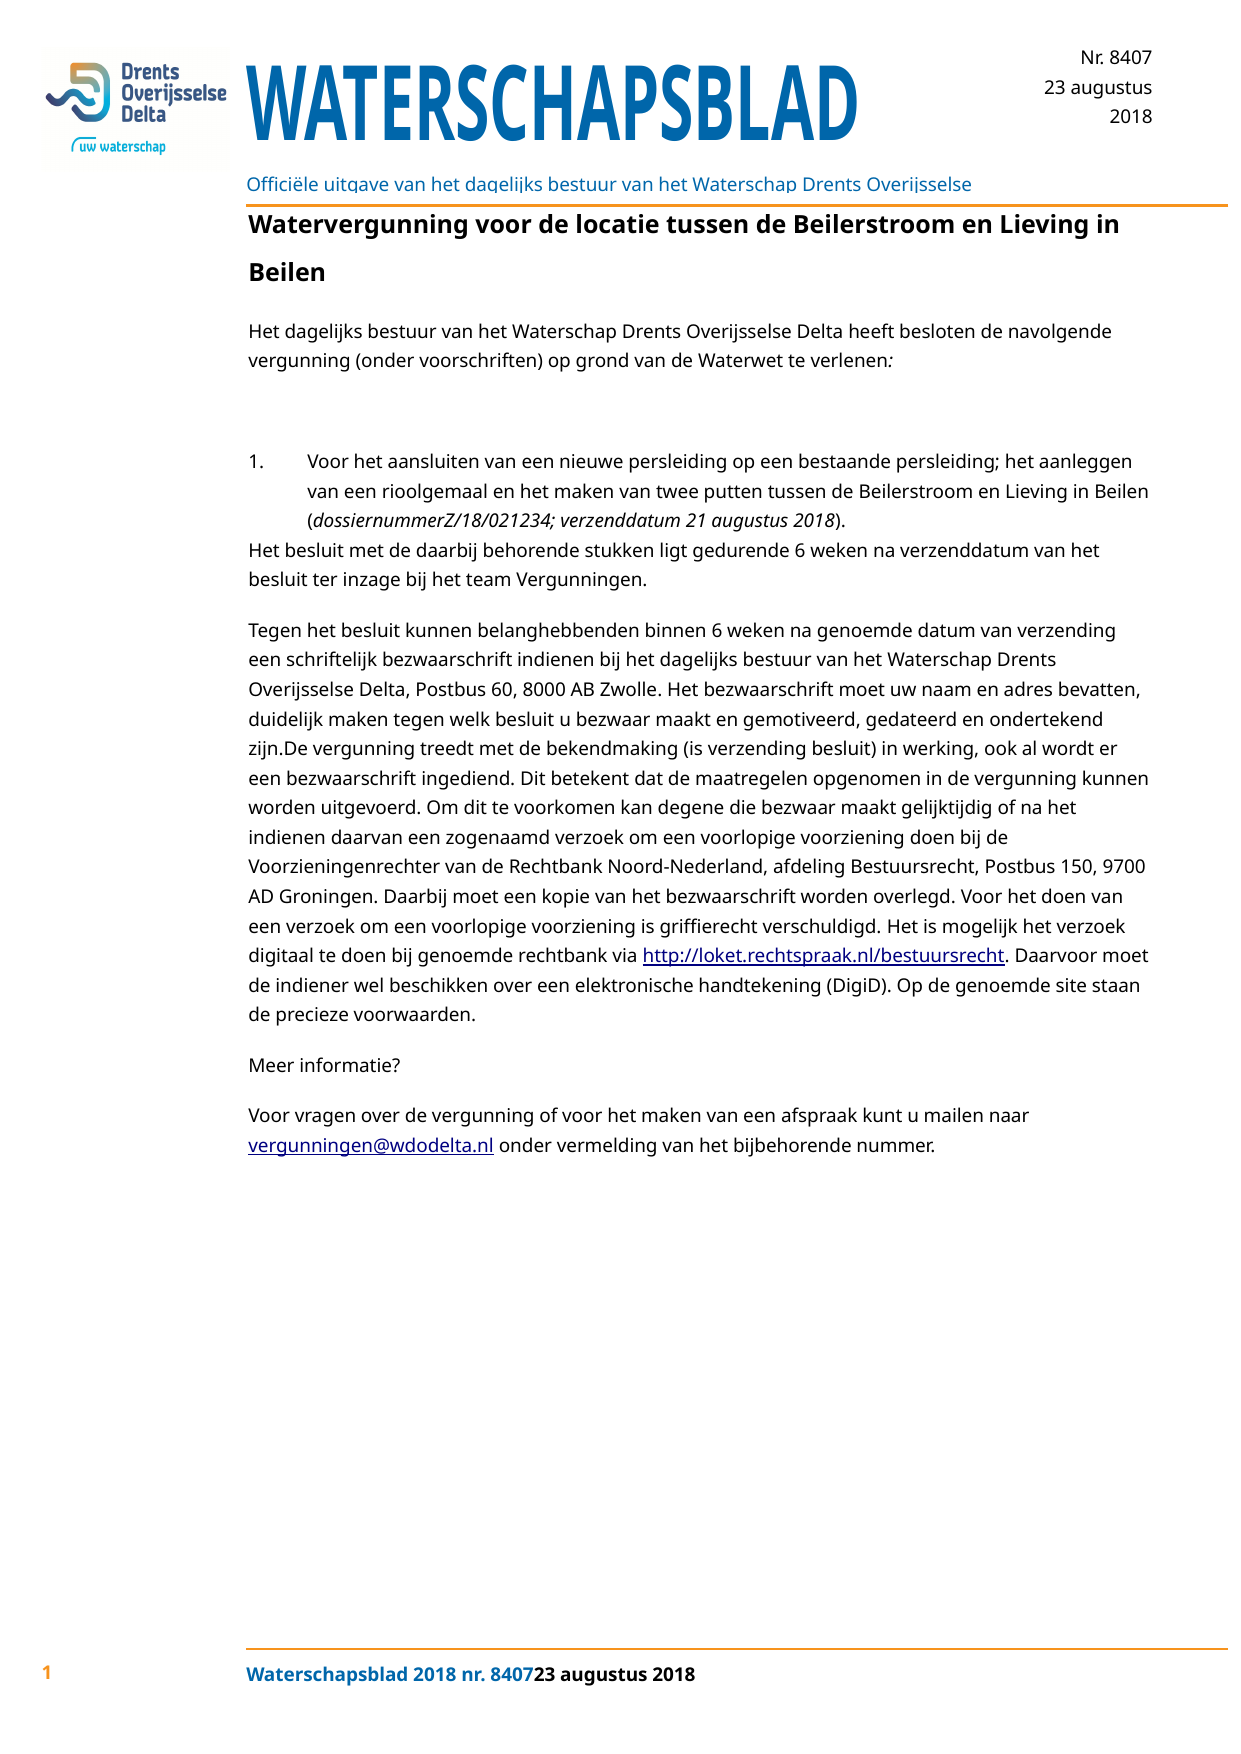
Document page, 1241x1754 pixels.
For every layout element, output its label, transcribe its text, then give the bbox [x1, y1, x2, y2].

text Tegen het besluit kunnen belanghebbenden binnen 6 weken na genoemde datum van verzending een schriftelijk bezwaarschrift indienen bij het dagelijks bestuur van het Waterschap Drents Overijsselse Delta, Postbus 60, 8000 AB Zwolle. Het bezwaarschrift moet uw naam en adres bevatten, duidelijk maken tegen welk besluit u bezwaar maakt en gemotiveerd, gedateerd en ondertekend zijn.De vergunning treedt met de bekendmaking (is verzending besluit) in werking, ook al wordt er een bezwaarschrift ingediend. Dit betekent dat de maatregelen opgenomen in de vergunning kunnen worden uitgevoerd. Om dit te voorkomen kan degene die bezwaar maakt gelijktijdig of na het indienen daarvan een zogenaamd verzoek om een voorlopige voorziening doen bij de Voorzieningenrechter van de Rechtbank Noord-Nederland, afdeling Bestuursrecht, Postbus 150, 9700 AD Groningen. Daarbij moet een kopie van het bezwaarschrift worden overlegd. Voor het doen van een verzoek om een voorlopige voorziening is griffierecht verschuldigd. Het is mogelijk het verzoek digitaal te doen bij genoemde rechtbank via http://loket.rechtspraak.nl/bestuursrecht. Daarvoor moet de indiener wel beschikken over een elektronische handtekening (DigiD). Op de genoemde site staan de precieze voorwaarden. [248, 617, 1152, 1027]
text Voor vragen over de vergunning of voor het maken van een afspraak kunt u mailen naar vergunningen@wdodelta.nl onder vermelding van het bijbehorende nummer. [248, 1102, 1152, 1158]
list Voor het aansluiten van een nieuwe persleiding op een bestaande persleiding; het aanleggen van een rioolgemaal en het maken van twee putten tussen de Beilerstroom en Lieving in Beilen (dossiernummerZ/18/021234; verzenddatum 21 augustus 2018). [248, 448, 1152, 533]
text Watervergunning voor de locatie tussen de Beilerstroom en Lieving in Beilen [248, 207, 1152, 288]
text Het dagelijks bestuur van het Waterschap Drents Overijsselse Delta heeft besloten de navolgende vergunning (onder voorschriften) op grond van de Waterwet te verlenen: [248, 318, 1152, 373]
picture [41, 47, 231, 172]
text Meer informatie? [248, 1052, 1152, 1078]
text Het besluit met de daarbij behorende stukken ligt gedurende 6 weken na verzenddatum van het besluit ter inzage bij het team Vergunningen. [248, 537, 1152, 592]
